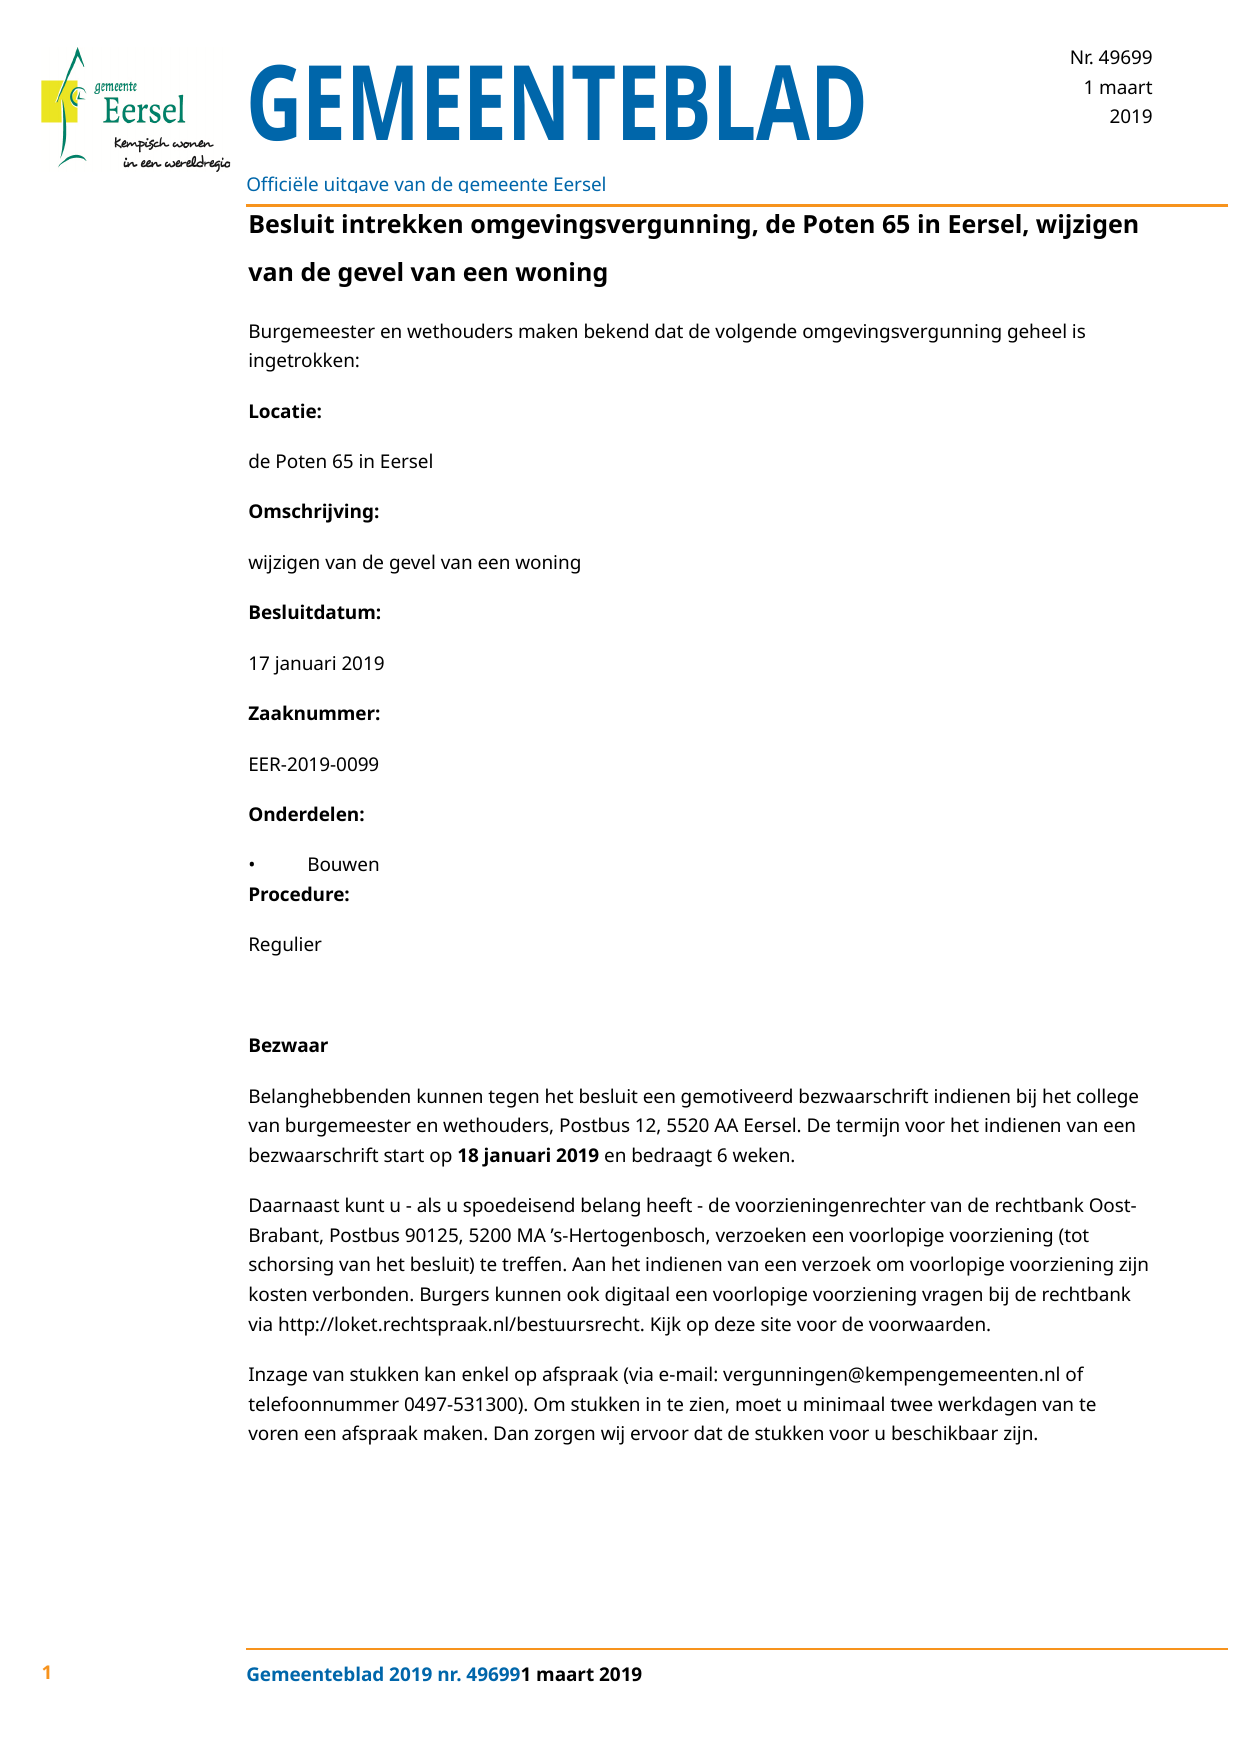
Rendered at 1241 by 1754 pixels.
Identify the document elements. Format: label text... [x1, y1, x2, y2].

text de Poten 65 in Eersel [248, 448, 1152, 474]
text Omschrijving: [248, 499, 1152, 524]
text Procedure: [248, 881, 1152, 907]
picture [41, 47, 231, 172]
list Bouwen [248, 852, 1152, 877]
text Regulier [248, 932, 1152, 957]
text wijzigen van de gevel van een woning [248, 549, 1152, 575]
text Inzage van stukken kan enkel op afspraak (via e-mail: vergunningen@kempengemeenten.nl of telefoonnummer 0497-531300). Om stukken in te zien, moet u minimaal twee werkdagen van te voren een afspraak maken. Dan zorgen wij ervoor dat de stukken voor u beschikbaar zijn. [248, 1361, 1152, 1446]
text Bezwaar [248, 1032, 1152, 1058]
text Besluitdatum: [248, 599, 1152, 625]
text Belanghebbenden kunnen tegen het besluit een gemotiveerd bezwaarschrift indienen bij het college van burgemeester en wethouders, Postbus 12, 5520 AA Eersel. De termijn voor het indienen van een bezwaarschrift start op 18 januari 2019 en bedraagt 6 weken. [248, 1083, 1152, 1168]
text Locatie: [248, 398, 1152, 424]
text Daarnaast kunt u - als u spoedeisend belang heeft - de voorzieningenrechter van de rechtbank Oost-Brabant, Postbus 90125, 5200 MA ’s-Hertogenbosch, verzoeken een voorlopige voorziening (tot schorsing van het besluit) te treffen. Aan het indienen van een verzoek om voorlopige voorziening zijn kosten verbonden. Burgers kunnen ook digitaal een voorlopige voorziening vragen bij de rechtbank via http://loket.rechtspraak.nl/bestuursrecht. Kijk op deze site voor de voorwaarden. [248, 1192, 1152, 1337]
text Burgemeester en wethouders maken bekend dat de volgende omgevingsvergunning geheel is ingetrokken: [248, 318, 1152, 373]
text Besluit intrekken omgevingsvergunning, de Poten 65 in Eersel, wijzigen van de gevel van een woning [248, 207, 1152, 288]
text Onderdelen: [248, 801, 1152, 827]
text 17 januari 2019 [248, 650, 1152, 676]
text EER-2019-0099 [248, 751, 1152, 777]
text Zaaknummer: [248, 700, 1152, 726]
